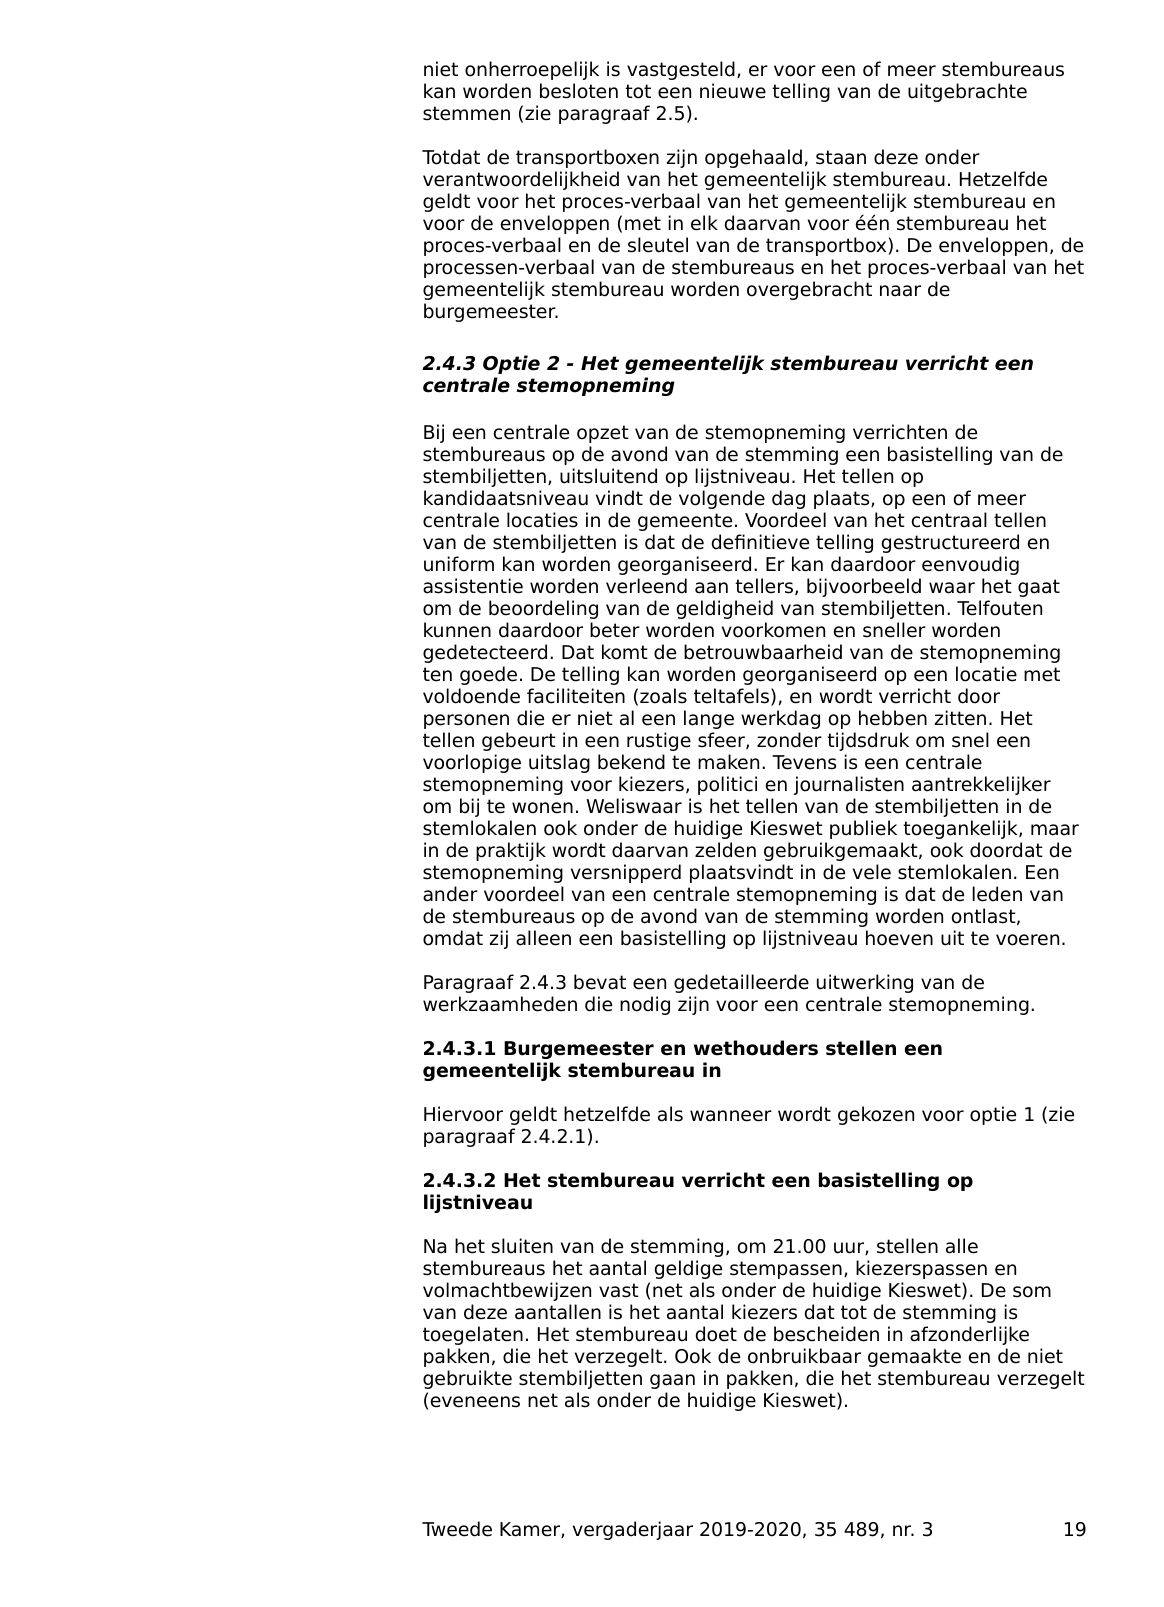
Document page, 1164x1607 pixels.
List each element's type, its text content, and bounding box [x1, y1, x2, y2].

text Paragraaf 2.4.3 bevat een gedetailleerde uitwerking van de werkzaamheden die nodig zijn voor een centrale stemopneming. [422, 972, 1087, 1016]
text Totdat de transportboxen zijn opgehaald, staan deze onder verantwoordelijkheid van het gemeentelijk stembureau. Hetzelfde geldt voor het proces-verbaal van het gemeentelijk stembureau en voor de enveloppen (met in elk daarvan voor één stembureau het proces-verbaal en de sleutel van de transportbox). De enveloppen, de processen-verbaal van de stembureaus en het proces-verbaal van het gemeentelijk stembureau worden overgebracht naar de burgemeester. [422, 147, 1087, 323]
subtitle 2.4.3.1 Burgemeester en wethouders stellen een gemeentelijk stembureau in [422, 1038, 1087, 1082]
subtitle 2.4.3 Optie 2 - Het gemeentelijk stembureau verricht een centrale stemopneming [422, 353, 1087, 397]
text Bij een centrale opzet van de stemopneming verrichten de stembureaus op de avond van de stemming een basistelling van de stembiljetten, uitsluitend op lijstniveau. Het tellen op kandidaatsniveau vindt de volgende dag plaats, op een of meer centrale locaties in de gemeente. Voordeel van het centraal tellen van de stembiljetten is dat de definitieve telling gestructureerd en uniform kan worden georganiseerd. Er kan daardoor eenvoudig assistentie worden verleend aan tellers, bijvoorbeeld waar het gaat om de beoordeling van de geldigheid van stembiljetten. Telfouten kunnen daardoor beter worden voorkomen en sneller worden gedetecteerd. Dat komt de betrouwbaarheid van de stemopneming ten goede. De telling kan worden georganiseerd op een locatie met voldoende faciliteiten (zoals teltafels), en wordt verricht door personen die er niet al een lange werkdag op hebben zitten. Het tellen gebeurt in een rustige sfeer, zonder tijdsdruk om snel een voorlopige uitslag bekend te maken. Tevens is een centrale stemopneming voor kiezers, politici en journalisten aantrekkelijker om bij te wonen. Weliswaar is het tellen van de stembiljetten in de stemlokalen ook onder de huidige Kieswet publiek toegankelijk, maar in de praktijk wordt daarvan zelden gebruikgemaakt, ook doordat de stemopneming versnipperd plaatsvindt in de vele stemlokalen. Een ander voordeel van een centrale stemopneming is dat de leden van de stembureaus op de avond van de stemming worden ontlast, omdat zij alleen een basistelling op lijstniveau hoeven uit te voeren. [422, 422, 1087, 949]
text Na het sluiten van de stemming, om 21.00 uur, stellen alle stembureaus het aantal geldige stempassen, kiezerspassen en volmachtbewijzen vast (net als onder de huidige Kieswet). De som van deze aantallen is het aantal kiezers dat tot de stemming is toegelaten. Het stembureau doet de bescheiden in afzonderlijke pakken, die het verzegelt. Ook de onbruikbaar gemaakte en de niet gebruikte stembiljetten gaan in pakken, die het stembureau verzegelt (eveneens net als onder de huidige Kieswet). [422, 1236, 1087, 1412]
text Hiervoor geldt hetzelfde als wanneer wordt gekozen voor optie 1 (zie paragraaf 2.4.2.1). [422, 1104, 1087, 1148]
text niet onherroepelijk is vastgesteld, er voor een of meer stembureaus kan worden besloten tot een nieuwe telling van de uitgebrachte stemmen (zie paragraaf 2.5). [422, 59, 1087, 125]
subtitle 2.4.3.2 Het stembureau verricht een basistelling op lijstniveau [422, 1170, 1087, 1214]
